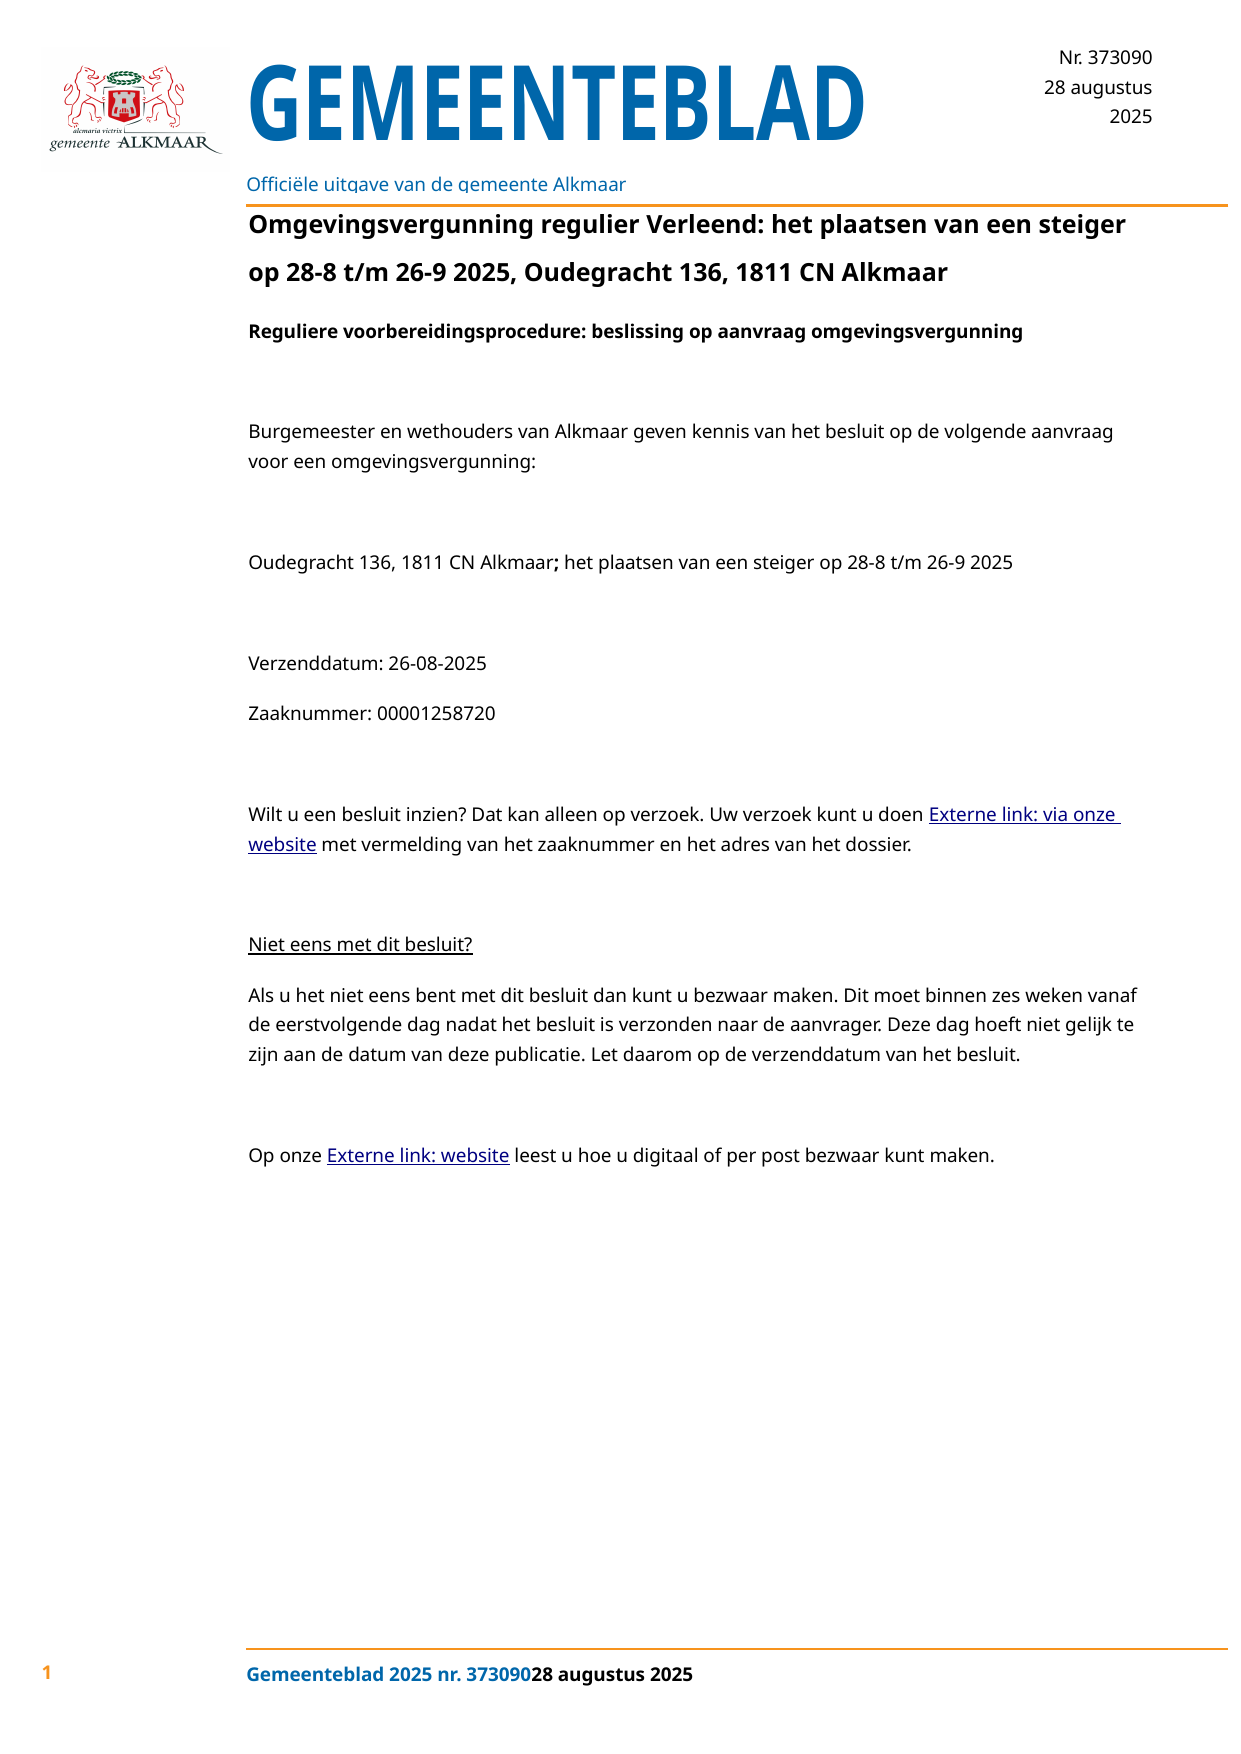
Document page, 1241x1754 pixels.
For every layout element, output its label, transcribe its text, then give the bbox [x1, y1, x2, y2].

text Als u het niet eens bent met dit besluit dan kunt u bezwaar maken. Dit moet binnen zes weken vanaf de eerstvolgende dag nadat het besluit is verzonden naar de aanvrager. Deze dag hoeft niet gelijk te zijn aan de datum van deze publicatie. Let daarom op de verzenddatum van het besluit. [248, 982, 1152, 1067]
text Reguliere voorbereidingsprocedure: beslissing op aanvraag omgevingsvergunning [248, 318, 1152, 344]
text Wilt u een besluit inzien? Dat kan alleen op verzoek. Uw verzoek kunt u doen Externe link: via onze website met vermelding van het zaaknummer en het adres van het dossier. [248, 801, 1152, 857]
text Omgevingsvergunning regulier Verleend: het plaatsen van een steiger op 28-8 t/m 26-9 2025, Oudegracht 136, 1811 CN Alkmaar [248, 207, 1152, 288]
text Oudegracht 136, 1811 CN Alkmaar; het plaatsen van een steiger op 28-8 t/m 26-9 2025 [248, 549, 1152, 575]
text Op onze Externe link: website leest u hoe u digitaal of per post bezwaar kunt maken. [248, 1142, 1152, 1168]
picture [41, 47, 231, 172]
text Zaaknummer: 00001258720 [248, 700, 1152, 726]
text Niet eens met dit besluit? [248, 932, 1152, 957]
text Burgemeester en wethouders van Alkmaar geven kennis van het besluit op de volgende aanvraag voor een omgevingsvergunning: [248, 419, 1152, 474]
text Verzenddatum: 26-08-2025 [248, 650, 1152, 676]
